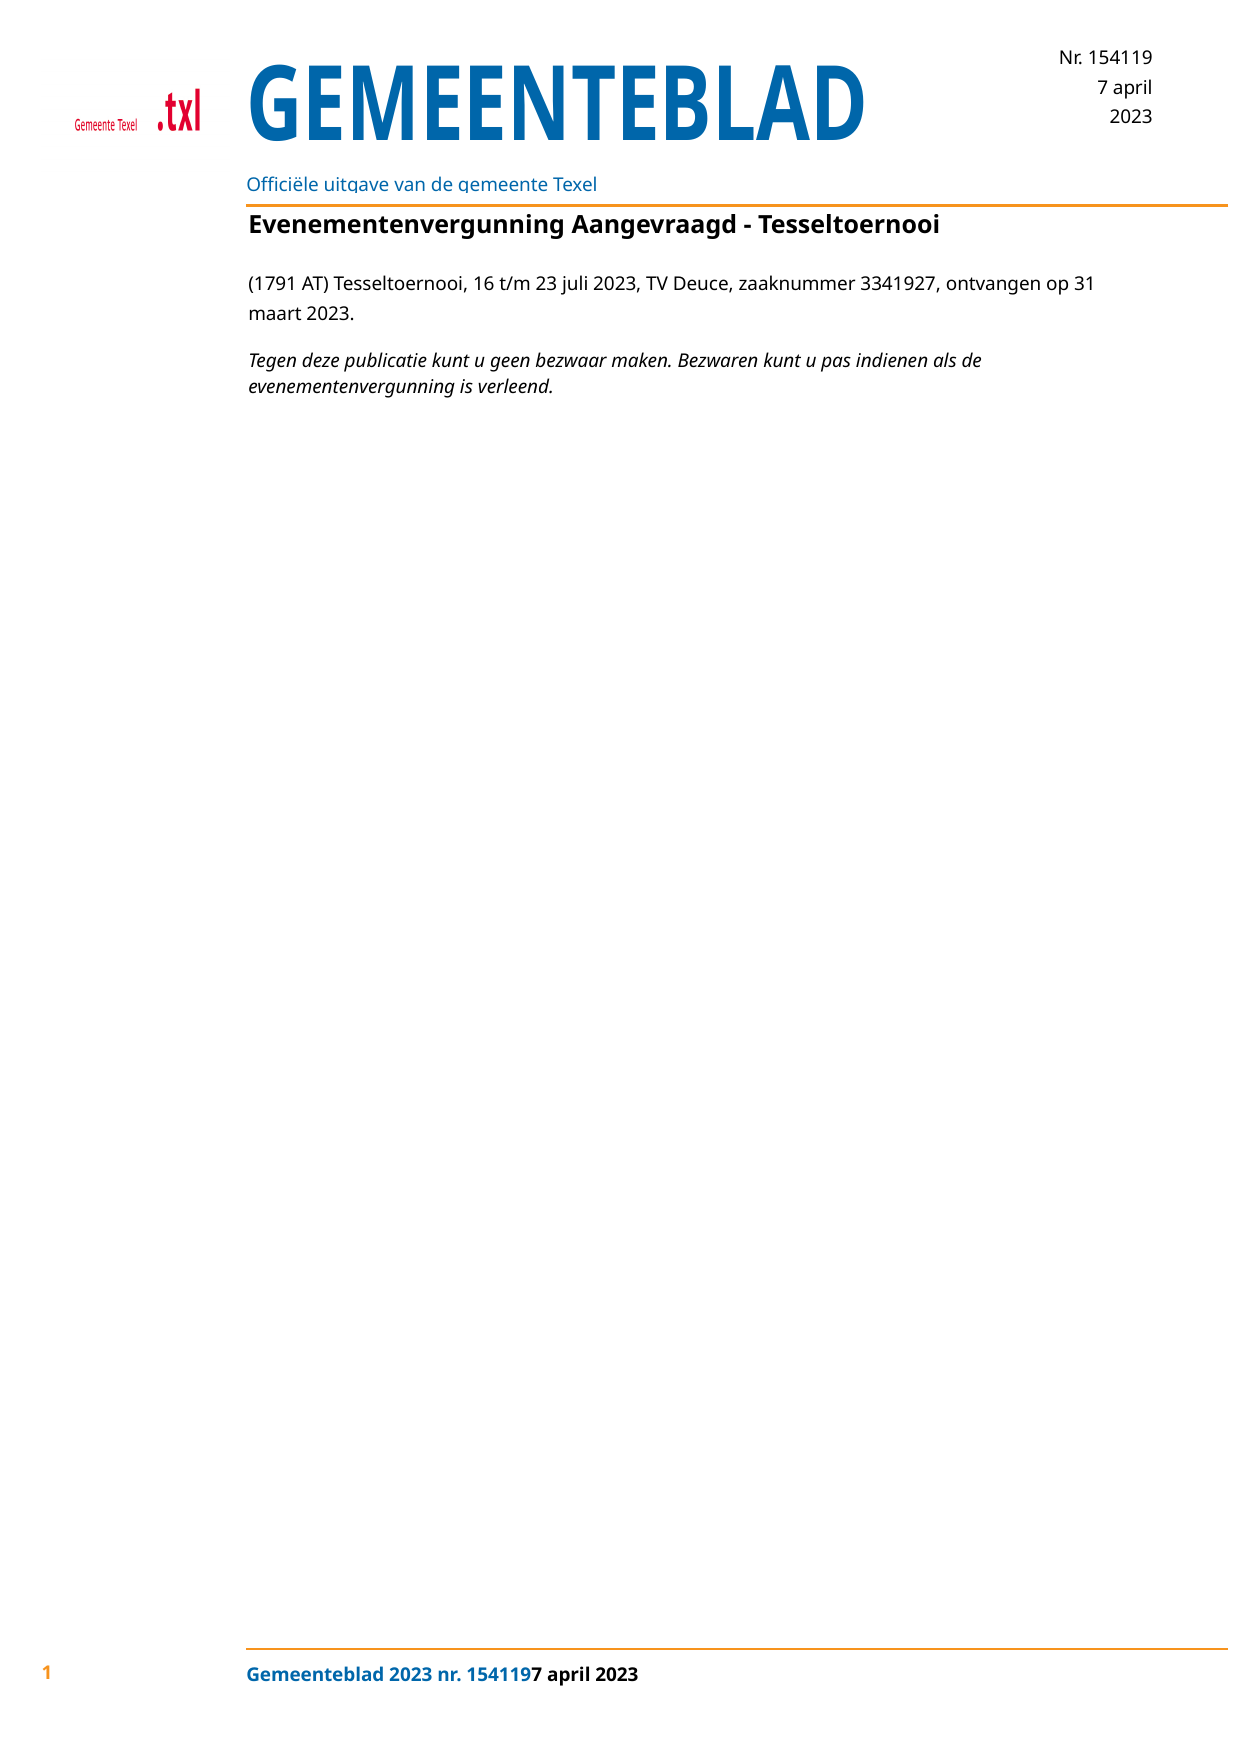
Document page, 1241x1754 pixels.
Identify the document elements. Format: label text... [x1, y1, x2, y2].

text Tegen deze publicatie kunt u geen bezwaar maken. Bezwaren kunt u pas indienen als de evenementenvergunning is verleend. [248, 348, 1152, 399]
text (1791 AT) Tesseltoernooi, 16 t/m 23 juli 2023, TV Deuce, zaaknummer 3341927, ontvangen op 31 maart 2023. [248, 270, 1152, 326]
picture [41, 47, 231, 172]
text Evenementenvergunning Aangevraagd - Tesseltoernooi [248, 207, 1152, 241]
